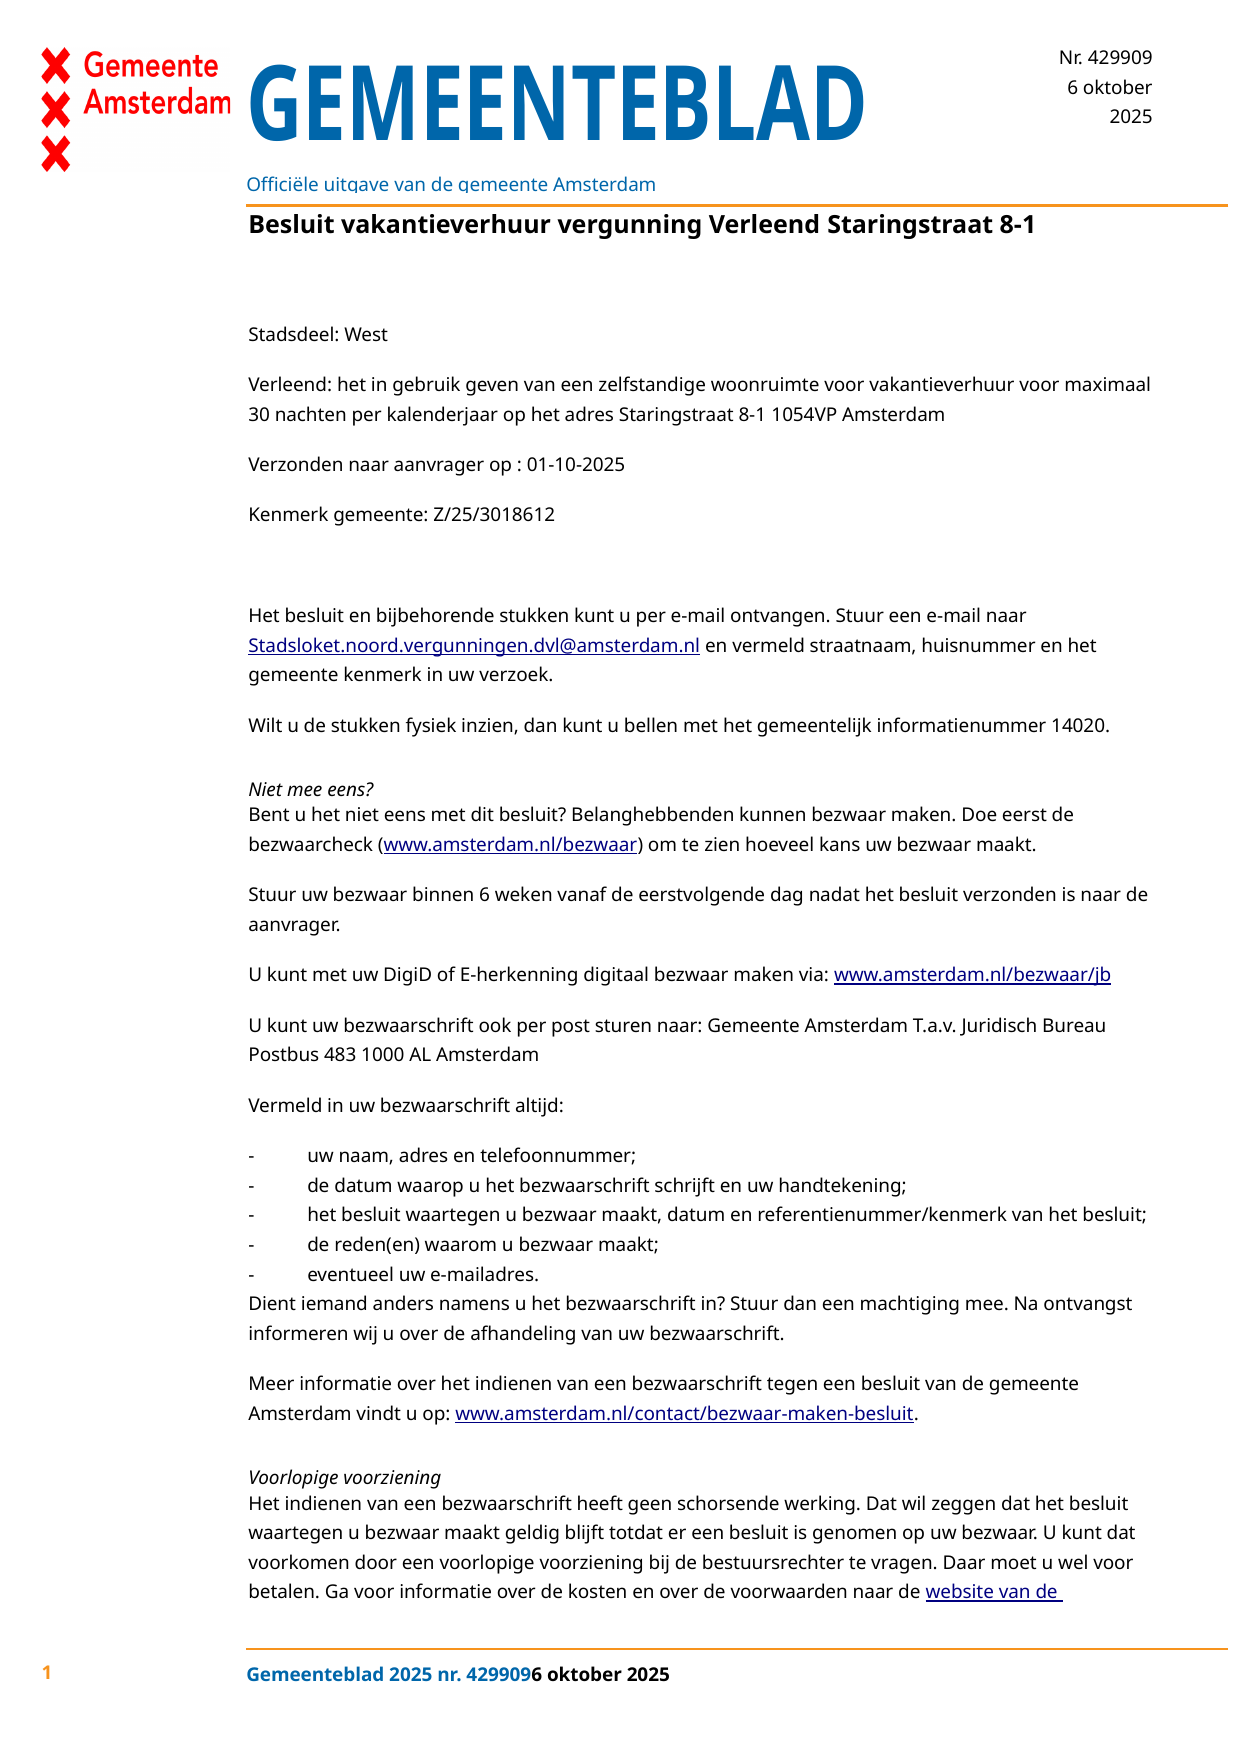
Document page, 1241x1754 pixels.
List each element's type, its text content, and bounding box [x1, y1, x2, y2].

text Stuur uw bezwaar binnen 6 weken vanaf de eerstvolgende dag nadat het besluit verzonden is naar de aanvrager. [248, 882, 1152, 937]
text Vermeld in uw bezwaarschrift altijd: [248, 1092, 1152, 1118]
text Voorlopige voorziening [248, 1464, 1152, 1490]
list de reden(en) waarom u bezwaar maakt; [248, 1231, 1152, 1257]
text Niet mee eens? [248, 776, 1152, 802]
text Kenmerk gemeente: Z/25/3018612 [248, 502, 1152, 527]
text Dient iemand anders namens u het bezwaarschrift in? Stuur dan een machtiging mee. Na ontvangst informeren wij u over de afhandeling van uw bezwaarschrift. [248, 1290, 1152, 1346]
text Verzonden naar aanvrager op : 01-10-2025 [248, 451, 1152, 477]
text Wilt u de stukken fysiek inzien, dan kunt u bellen met het gemeentelijk informatienummer 14020. [248, 712, 1152, 738]
list de datum waarop u het bezwaarschrift schrijft en uw handtekening; [248, 1172, 1152, 1198]
text U kunt uw bezwaarschrift ook per post sturen naar: Gemeente Amsterdam T.a.v. Juridisch Bureau Postbus 483 1000 AL Amsterdam [248, 1012, 1152, 1067]
text Het besluit en bijbehorende stukken kunt u per e-mail ontvangen. Stuur een e-mail naar Stadsloket.noord.vergunningen.dvl@amsterdam.nl en vermeld straatnaam, huisnummer en het gemeente kenmerk in uw verzoek. [248, 602, 1152, 687]
text Stadsdeel: West [248, 321, 1152, 346]
list uw naam, adres en telefoonnummer; [248, 1142, 1152, 1168]
text Bent u het niet eens met dit besluit? Belanghebbenden kunnen bezwaar maken. Doe eerst de bezwaarcheck (www.amsterdam.nl/bezwaar) om te zien hoeveel kans uw bezwaar maakt. [248, 802, 1152, 857]
text Besluit vakantieverhuur vergunning Verleend Staringstraat 8-1 [248, 207, 1152, 241]
text U kunt met uw DigiD of E-herkenning digitaal bezwaar maken via: www.amsterdam.nl/bezwaar/jb [248, 962, 1152, 987]
list eventueel uw e-mailadres. [248, 1261, 1152, 1287]
text Verleend: het in gebruik geven van een zelfstandige woonruimte voor vakantieverhuur voor maximaal 30 nachten per kalenderjaar op het adres Staringstraat 8-1 1054VP Amsterdam [248, 371, 1152, 426]
text Meer informatie over het indienen van een bezwaarschrift tegen een besluit van de gemeente Amsterdam vindt u op: www.amsterdam.nl/contact/bezwaar-maken-besluit. [248, 1370, 1152, 1426]
picture [41, 47, 231, 172]
text Het indienen van een bezwaarschrift heeft geen schorsende werking. Dat wil zeggen dat het besluit waartegen u bezwaar maakt geldig blijft totdat er een besluit is genomen op uw bezwaar. U kunt dat voorkomen door een voorlopige voorziening bij de bestuursrechter te vragen. Daar moet u wel voor betalen. Ga voor informatie over de kosten en over de voorwaarden naar de website van de [248, 1490, 1152, 1604]
list het besluit waartegen u bezwaar maakt, datum en referentienummer/kenmerk van het besluit; [248, 1202, 1152, 1227]
